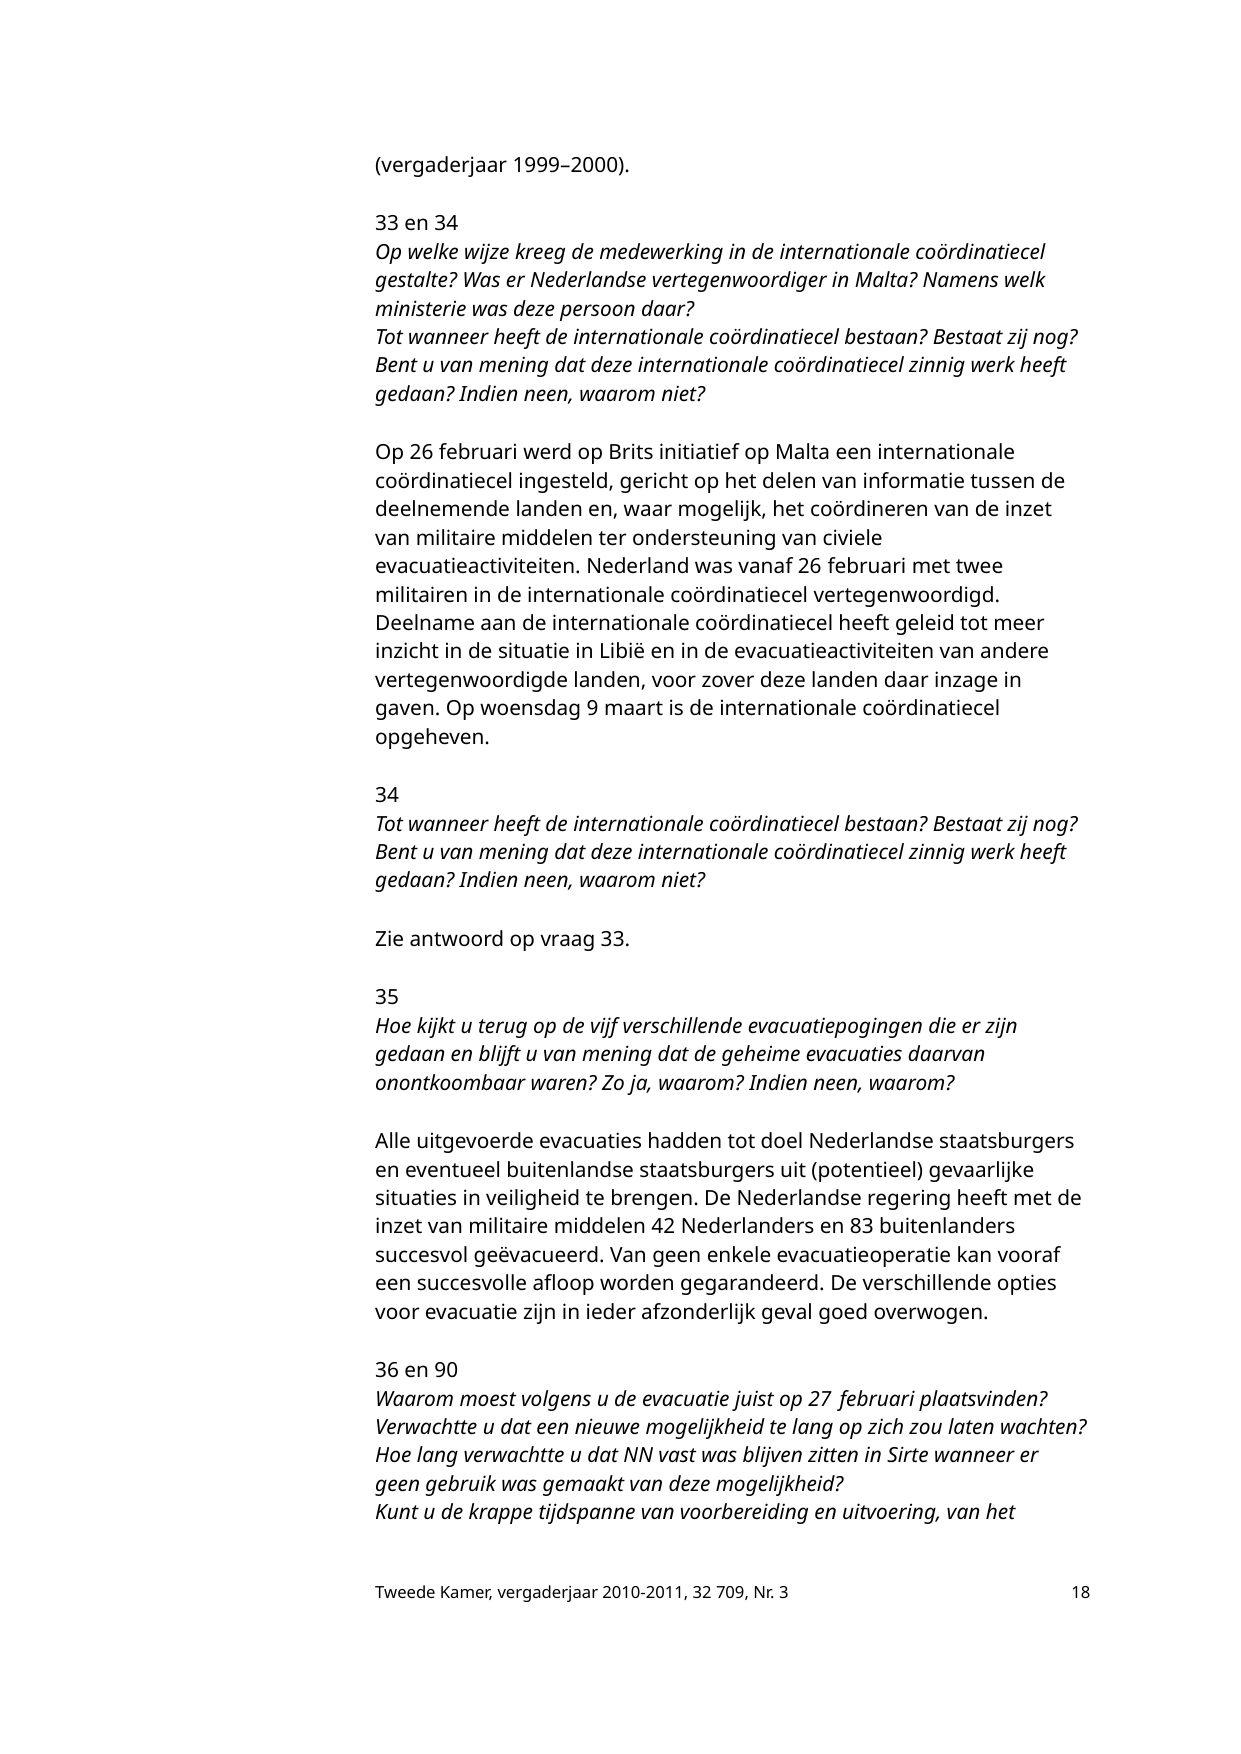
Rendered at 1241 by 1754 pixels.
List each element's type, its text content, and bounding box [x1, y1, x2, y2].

text Op welke wijze kreeg de medewerking in de internationale coördinatiecel gestalte? Was er Nederlandse vertegenwoordiger in Malta? Namens welk ministerie was deze persoon daar? [375, 237, 1090, 322]
text Op 26 februari werd op Brits initiatief op Malta een internationale coördinatiecel ingesteld, gericht op het delen van informatie tussen de deelnemende landen en, waar mogelijk, het coördineren van de inzet van militaire middelen ter ondersteuning van civiele evacuatieactiviteiten. Nederland was vanaf 26 februari met twee militairen in de internationale coördinatiecel vertegenwoordigd. Deelname aan de internationale coördinatiecel heeft geleid tot meer inzicht in de situatie in Libië en in de evacuatieactiviteiten van andere vertegenwoordigde landen, voor zover deze landen daar inzage in gaven. Op woensdag 9 maart is de internationale coördinatiecel opgeheven. [375, 437, 1090, 750]
text Kunt u de krappe tijdspanne van voorbereiding en uitvoering, van het [375, 1497, 1090, 1526]
text 34 [375, 780, 1090, 809]
text Waarom moest volgens u de evacuatie juist op 27 februari plaatsvinden? Verwachtte u dat een nieuwe mogelijkheid te lang op zich zou laten wachten? Hoe lang verwachtte u dat NN vast was blijven zitten in Sirte wanneer er geen gebruik was gemaakt van deze mogelijkheid? [375, 1384, 1090, 1497]
text 33 en 34 [375, 208, 1090, 237]
text (vergaderjaar 1999–2000). [375, 150, 1090, 178]
text Tot wanneer heeft de internationale coördinatiecel bestaan? Bestaat zij nog? Bent u van mening dat deze internationale coördinatiecel zinnig werk heeft gedaan? Indien neen, waarom niet? [375, 322, 1090, 407]
text Alle uitgevoerde evacuaties hadden tot doel Nederlandse staatsburgers en eventueel buitenlandse staatsburgers uit (potentieel) gevaarlijke situaties in veiligheid te brengen. De Nederlandse regering heeft met de inzet van militaire middelen 42 Nederlanders en 83 buitenlanders succesvol geëvacueerd. Van geen enkele evacuatieoperatie kan vooraf een succesvolle afloop worden gegarandeerd. De verschillende opties voor evacuatie zijn in ieder afzonderlijk geval goed overwogen. [375, 1126, 1090, 1325]
text Hoe kijkt u terug op de vijf verschillende evacuatiepogingen die er zijn gedaan en blijft u van mening dat de geheime evacuaties daarvan onontkoombaar waren? Zo ja, waarom? Indien neen, waarom? [375, 1011, 1090, 1096]
text 36 en 90 [375, 1355, 1090, 1384]
text Tot wanneer heeft de internationale coördinatiecel bestaan? Bestaat zij nog? Bent u van mening dat deze internationale coördinatiecel zinnig werk heeft gedaan? Indien neen, waarom niet? [375, 809, 1090, 894]
text 35 [375, 982, 1090, 1011]
text Zie antwoord op vraag 33. [375, 924, 1090, 952]
